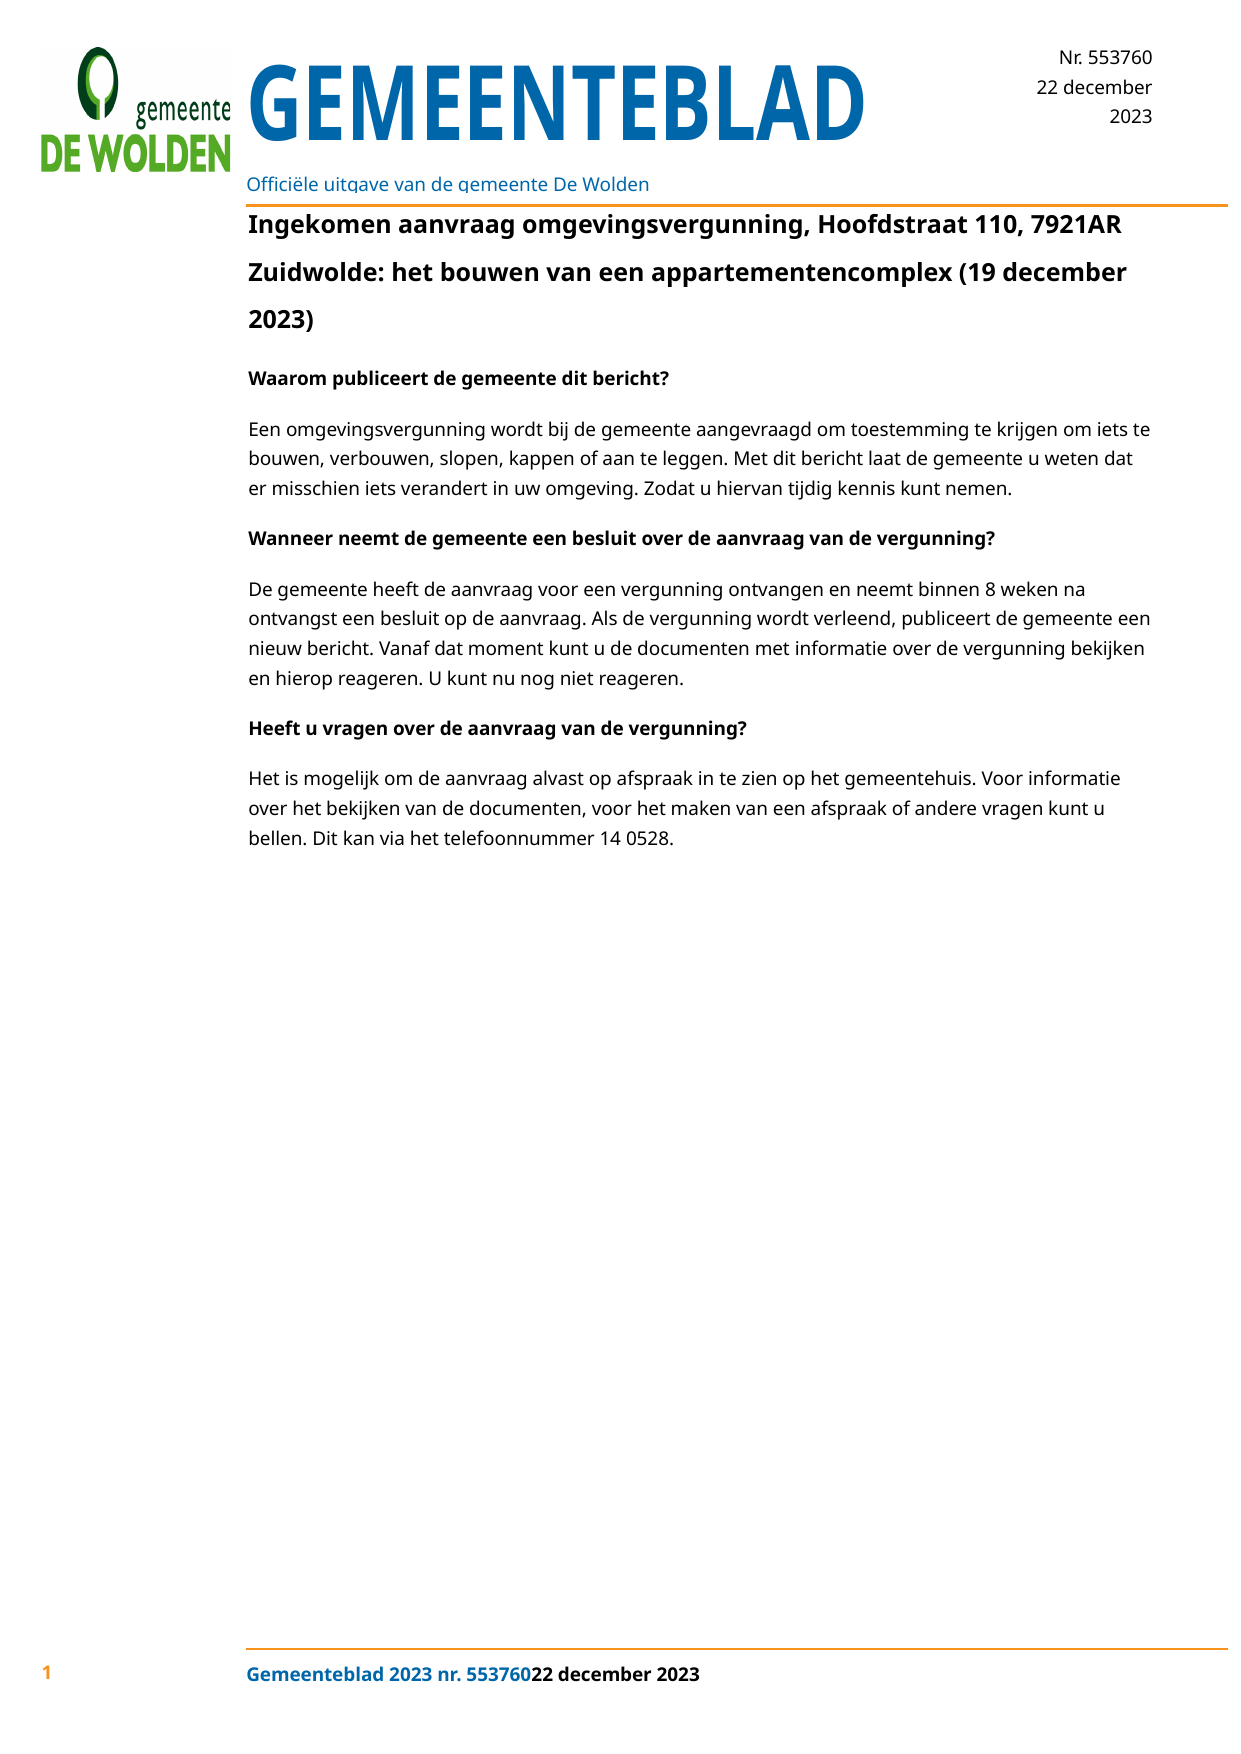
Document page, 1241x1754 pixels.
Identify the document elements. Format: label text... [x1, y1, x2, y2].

text Waarom publiceert de gemeente dit bericht? [248, 366, 1152, 391]
text Wanneer neemt de gemeente een besluit over de aanvraag van de vergunning? [248, 526, 1152, 551]
text Een omgevingsvergunning wordt bij de gemeente aangevraagd om toestemming te krijgen om iets te bouwen, verbouwen, slopen, kappen of aan te leggen. Met dit bericht laat de gemeente u weten dat er misschien iets verandert in uw omgeving. Zodat u hiervan tijdig kennis kunt nemen. [248, 416, 1152, 501]
text Het is mogelijk om de aanvraag alvast op afspraak in te zien op het gemeentehuis. Voor informatie over het bekijken van de documenten, voor het maken van een afspraak of andere vragen kunt u bellen. Dit kan via het telefoonnummer 14 0528. [248, 766, 1152, 850]
text Ingekomen aanvraag omgevingsvergunning, Hoofdstraat 110, 7921AR Zuidwolde: het bouwen van een appartementencomplex (19 december 2023) [248, 207, 1152, 336]
text De gemeente heeft de aanvraag voor een vergunning ontvangen en neemt binnen 8 weken na ontvangst een besluit op de aanvraag. Als de vergunning wordt verleend, publiceert de gemeente een nieuw bericht. Vanaf dat moment kunt u de documenten met informatie over de vergunning bekijken en hierop reageren. U kunt nu nog niet reageren. [248, 576, 1152, 690]
text Heeft u vragen over de aanvraag van de vergunning? [248, 715, 1152, 741]
picture [41, 47, 231, 172]
